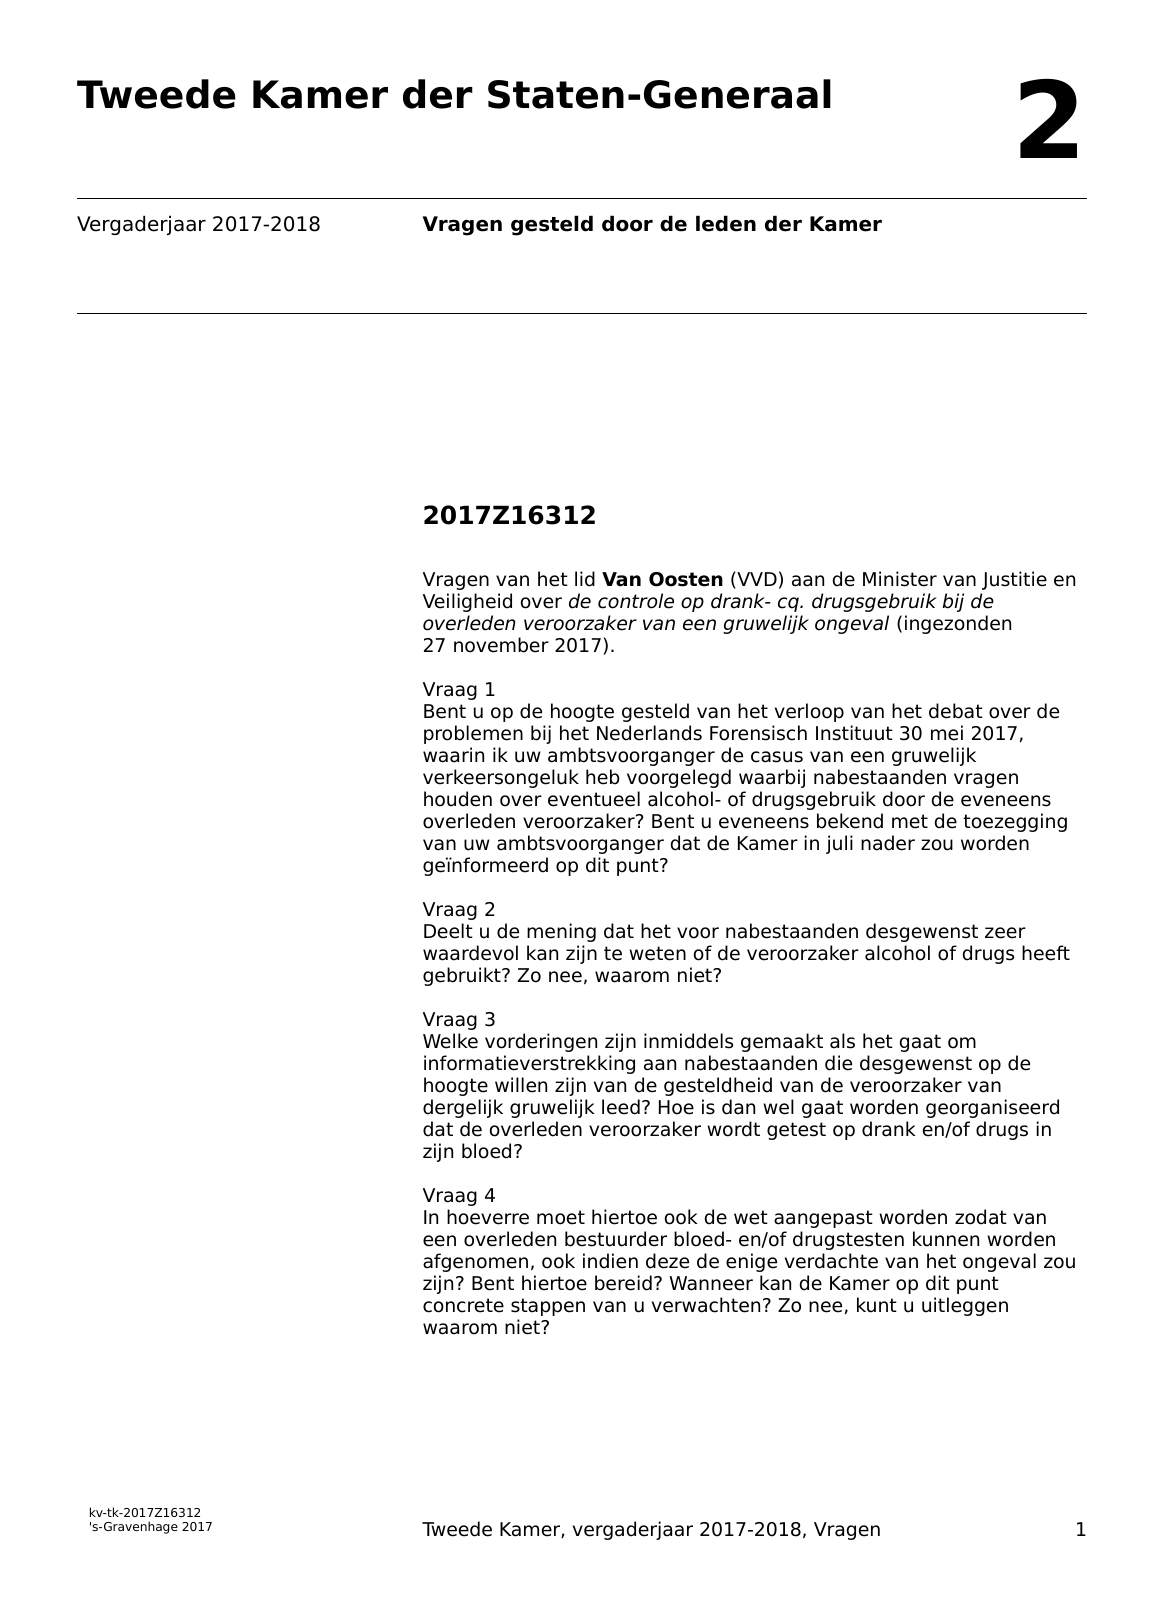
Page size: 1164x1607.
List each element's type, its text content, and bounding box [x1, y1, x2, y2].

text Welke vorderingen zijn inmiddels gemaakt als het gaat om informatieverstrekking aan nabestaanden die desgewenst op de hoogte willen zijn van de gesteldheid van de veroorzaker van dergelijk gruwelijk leed? Hoe is dan wel gaat worden georganiseerd dat de overleden veroorzaker wordt getest op drank en/of drugs in zijn bloed? [422, 1031, 1087, 1163]
text Bent u op de hoogte gesteld van het verloop van het debat over de problemen bij het Nederlands Forensisch Instituut 30 mei 2017, waarin ik uw ambtsvoorganger de casus van een gruwelijk verkeersongeluk heb voorgelegd waarbij nabestaanden vragen houden over eventueel alcohol- of drugsgebruik door de eveneens overleden veroorzaker? Bent u eveneens bekend met de toezegging van uw ambtsvoorganger dat de Kamer in juli nader zou worden geïnformeerd op dit punt? [422, 701, 1087, 877]
text 's-Gravenhage 2017 [88, 1520, 323, 1534]
text In hoeverre moet hiertoe ook de wet aangepast worden zodat van een overleden bestuurder bloed- en/of drugstesten kunnen worden afgenomen, ook indien deze de enige verdachte van het ongeval zou zijn? Bent hiertoe bereid? Wanneer kan de Kamer op dit punt concrete stappen van u verwachten? Zo nee, kunt u uitleggen waarom niet? [422, 1207, 1087, 1339]
text 2017Z16312 [422, 501, 1087, 531]
table_header Tweede Kamer der Staten-Generaal [77, 59, 886, 198]
text Vraag 1 [422, 679, 1087, 701]
text Vraag 2 [422, 899, 1087, 921]
text kv-tk-2017Z16312 [88, 1506, 323, 1520]
text Deelt u de mening dat het voor nabestaanden desgewenst zeer waardevol kan zijn te weten of de veroorzaker alcohol of drugs heeft gebruikt? Zo nee, waarom niet? [422, 921, 1087, 987]
table_header 2 [886, 59, 1087, 198]
table_cell Vergaderjaar 2017-2018 [77, 199, 422, 313]
table_cell Vragen gesteld door de leden der Kamer [422, 199, 1087, 313]
text Vraag 4 [422, 1185, 1087, 1207]
text Vraag 3 [422, 1009, 1087, 1031]
text Vragen van het lid Van Oosten (VVD) aan de Minister van Justitie en Veiligheid over de controle op drank- cq. drugsgebruik bij de overleden veroorzaker van een gruwelijk ongeval (ingezonden 27 november 2017). [422, 569, 1087, 657]
